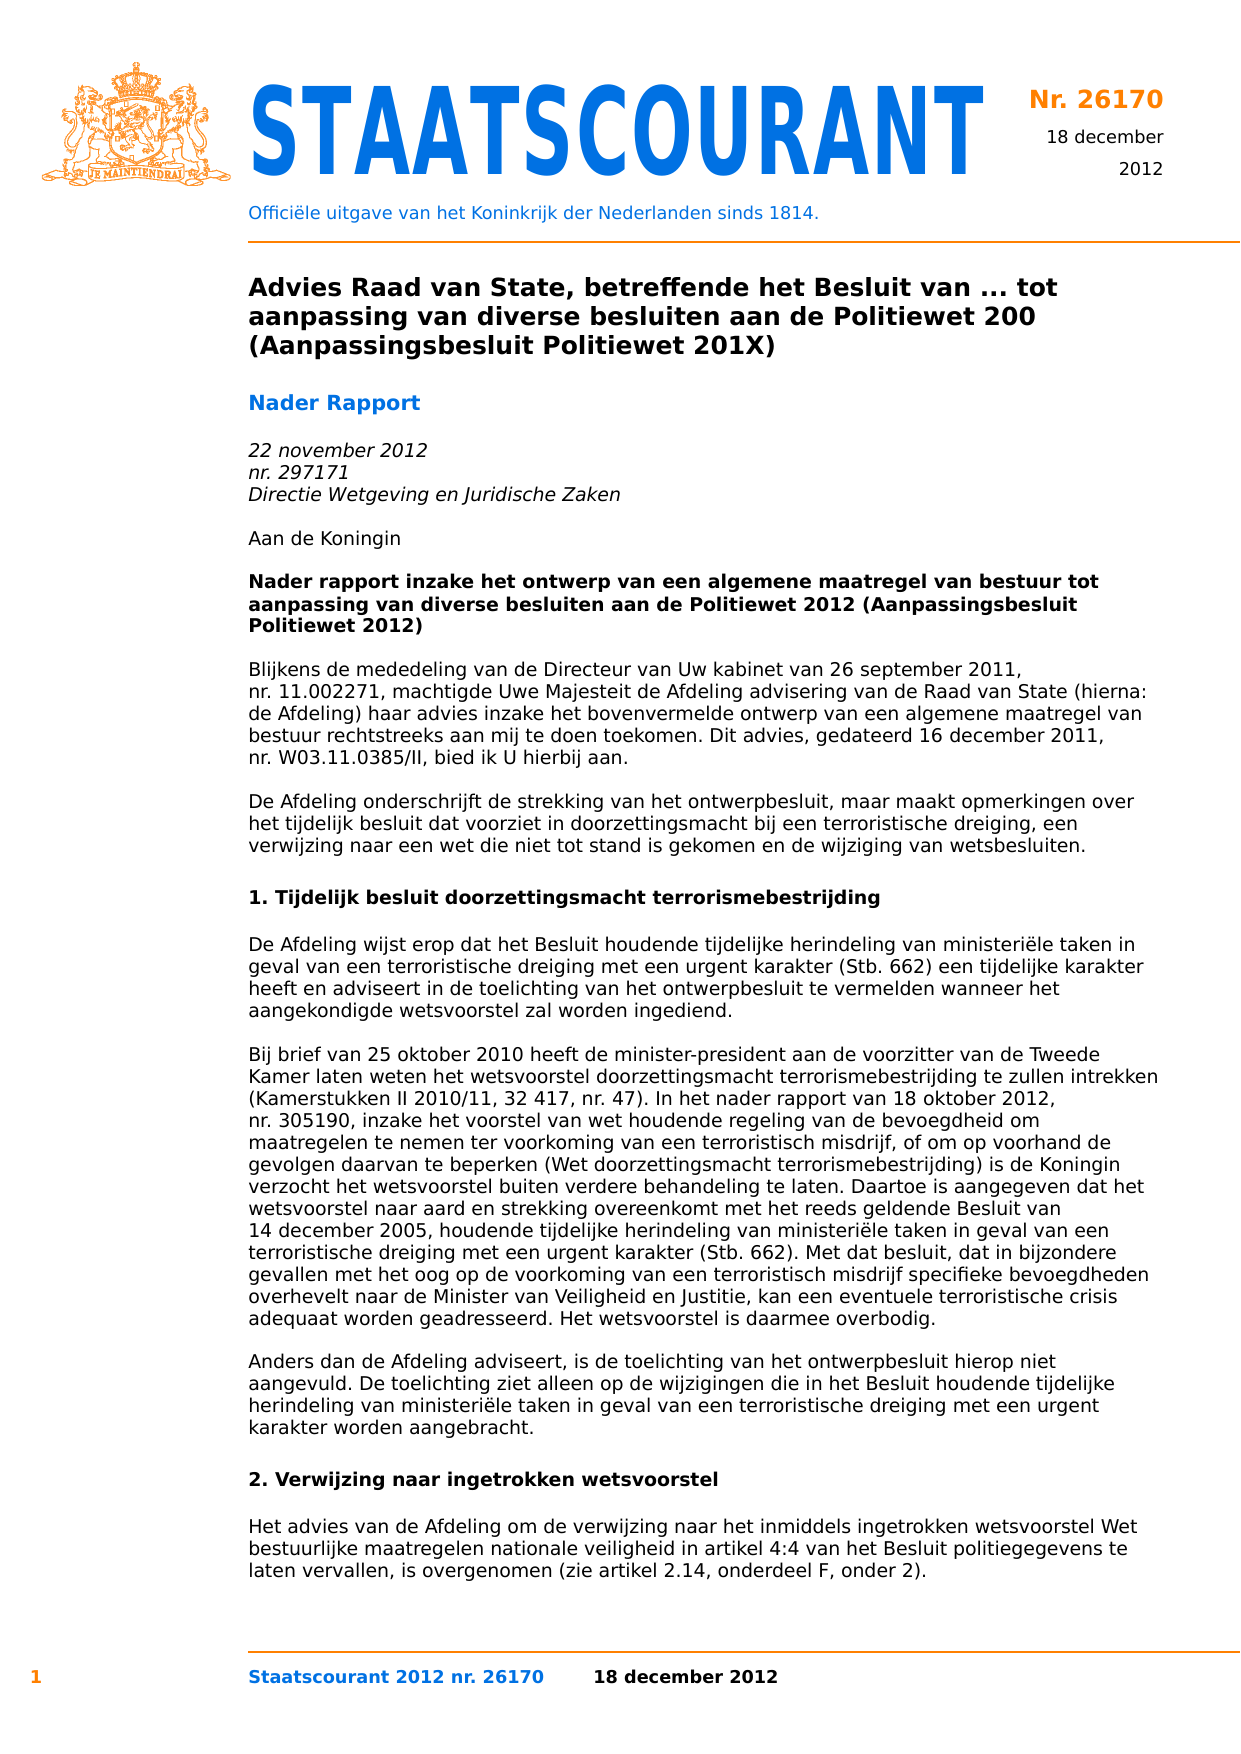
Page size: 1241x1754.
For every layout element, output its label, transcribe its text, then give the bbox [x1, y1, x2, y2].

subtitle 2. Verwijzing naar ingetrokken wetsvoorstel [248, 1469, 1163, 1491]
table_cell Officiële uitgave van het Koninkrijk der Nederlanden sinds 1814. [248, 203, 1240, 241]
text Nader rapport inzake het ontwerp van een algemene maatregel van bestuur tot aanpassing van diverse besluiten aan de Politiewet 2012 (Aanpassingsbesluit Politiewet 2012) [248, 571, 1163, 637]
text Blijkens de mededeling van de Directeur van Uw kabinet van 26 september 2011, nr. 11.002271, machtigde Uwe Majesteit de Afdeling advisering van de Raad van State (hierna: de Afdeling) haar advies inzake het bovenvermelde ontwerp van een algemene maatregel van bestuur rechtstreeks aan mij te doen toekomen. Dit advies, gedateerd 16 december 2011, nr. W03.11.0385/II, bied ik U hierbij aan. [248, 659, 1163, 769]
picture [41, 62, 231, 186]
text Aan de Koningin [248, 528, 1163, 549]
text 22 november 2012 [248, 440, 1163, 462]
subtitle Advies Raad van State, betreffende het Besluit van ... tot aanpassing van diverse besluiten aan de Politiewet 200 (Aanpassingsbesluit Politiewet 201X) [248, 273, 1163, 361]
text Bij brief van 25 oktober 2010 heeft de minister-president aan de voorzitter van de Tweede Kamer laten weten het wetsvoorstel doorzettingsmacht terrorismebestrijding te zullen intrekken (Kamerstukken II 2010/11, 32 417, nr. 47). In het nader rapport van 18 oktober 2012, nr. 305190, inzake het voorstel van wet houdende regeling van de bevoegdheid om maatregelen te nemen ter voorkoming van een terroristisch misdrijf, of om op voorhand de gevolgen daarvan te beperken (Wet doorzettingsmacht terrorismebestrijding) is de Koningin verzocht het wetsvoorstel buiten verdere behandeling te laten. Daartoe is aangegeven dat het wetsvoorstel naar aard en strekking overeenkomt met het reeds geldende Besluit van 14 december 2005, houdende tijdelijke herindeling van ministeriële taken in geval van een terroristische dreiging met een urgent karakter (Stb. 662). Met dat besluit, dat in bijzondere gevallen met het oog op de voorkoming van een terroristisch misdrijf specifieke bevoegdheden overhevelt naar de Minister van Veiligheid en Justitie, kan een eventuele terroristische crisis adequaat worden geadresseerd. Het wetsvoorstel is daarmee overbodig. [248, 1044, 1163, 1329]
table_header Nr. 26170 [998, 62, 1240, 121]
subtitle 1. Tijdelijk besluit doorzettingsmacht terrorismebestrijding [248, 887, 1163, 909]
text nr. 297171 [248, 462, 1163, 484]
table_header [25, 62, 248, 241]
text Het advies van de Afdeling om de verwijzing naar het inmiddels ingetrokken wetsvoorstel Wet bestuurlijke maatregelen nationale veiligheid in artikel 4:4 van het Besluit politiegegevens te laten vervallen, is overgenomen (zie artikel 2.14, onderdeel F, onder 2). [248, 1516, 1163, 1582]
text Directie Wetgeving en Juridische Zaken [248, 484, 1163, 506]
text De Afdeling onderschrijft de strekking van het ontwerpbesluit, maar maakt opmerkingen over het tijdelijk besluit dat voorziet in doorzettingsmacht bij een terroristische dreiging, een verwijzing naar een wet die niet tot stand is gekomen en de wijziging van wetsbesluiten. [248, 791, 1163, 857]
text Anders dan de Afdeling adviseert, is de toelichting van het ontwerpbesluit hierop niet aangevuld. De toelichting ziet alleen op de wijzigingen die in het Besluit houdende tijdelijke herindeling van ministeriële taken in geval van een terroristische dreiging met een urgent karakter worden aangebracht. [248, 1351, 1163, 1439]
table_cell 18 december [998, 121, 1240, 153]
table_cell 2012 [998, 153, 1240, 203]
subtitle Nader Rapport [248, 391, 1163, 415]
table_header STAATSCOURANT [248, 62, 998, 203]
text De Afdeling wijst erop dat het Besluit houdende tijdelijke herindeling van ministeriële taken in geval van een terroristische dreiging met een urgent karakter (Stb. 662) een tijdelijke karakter heeft en adviseert in de toelichting van het ontwerpbesluit te vermelden wanneer het aangekondigde wetsvoorstel zal worden ingediend. [248, 934, 1163, 1022]
